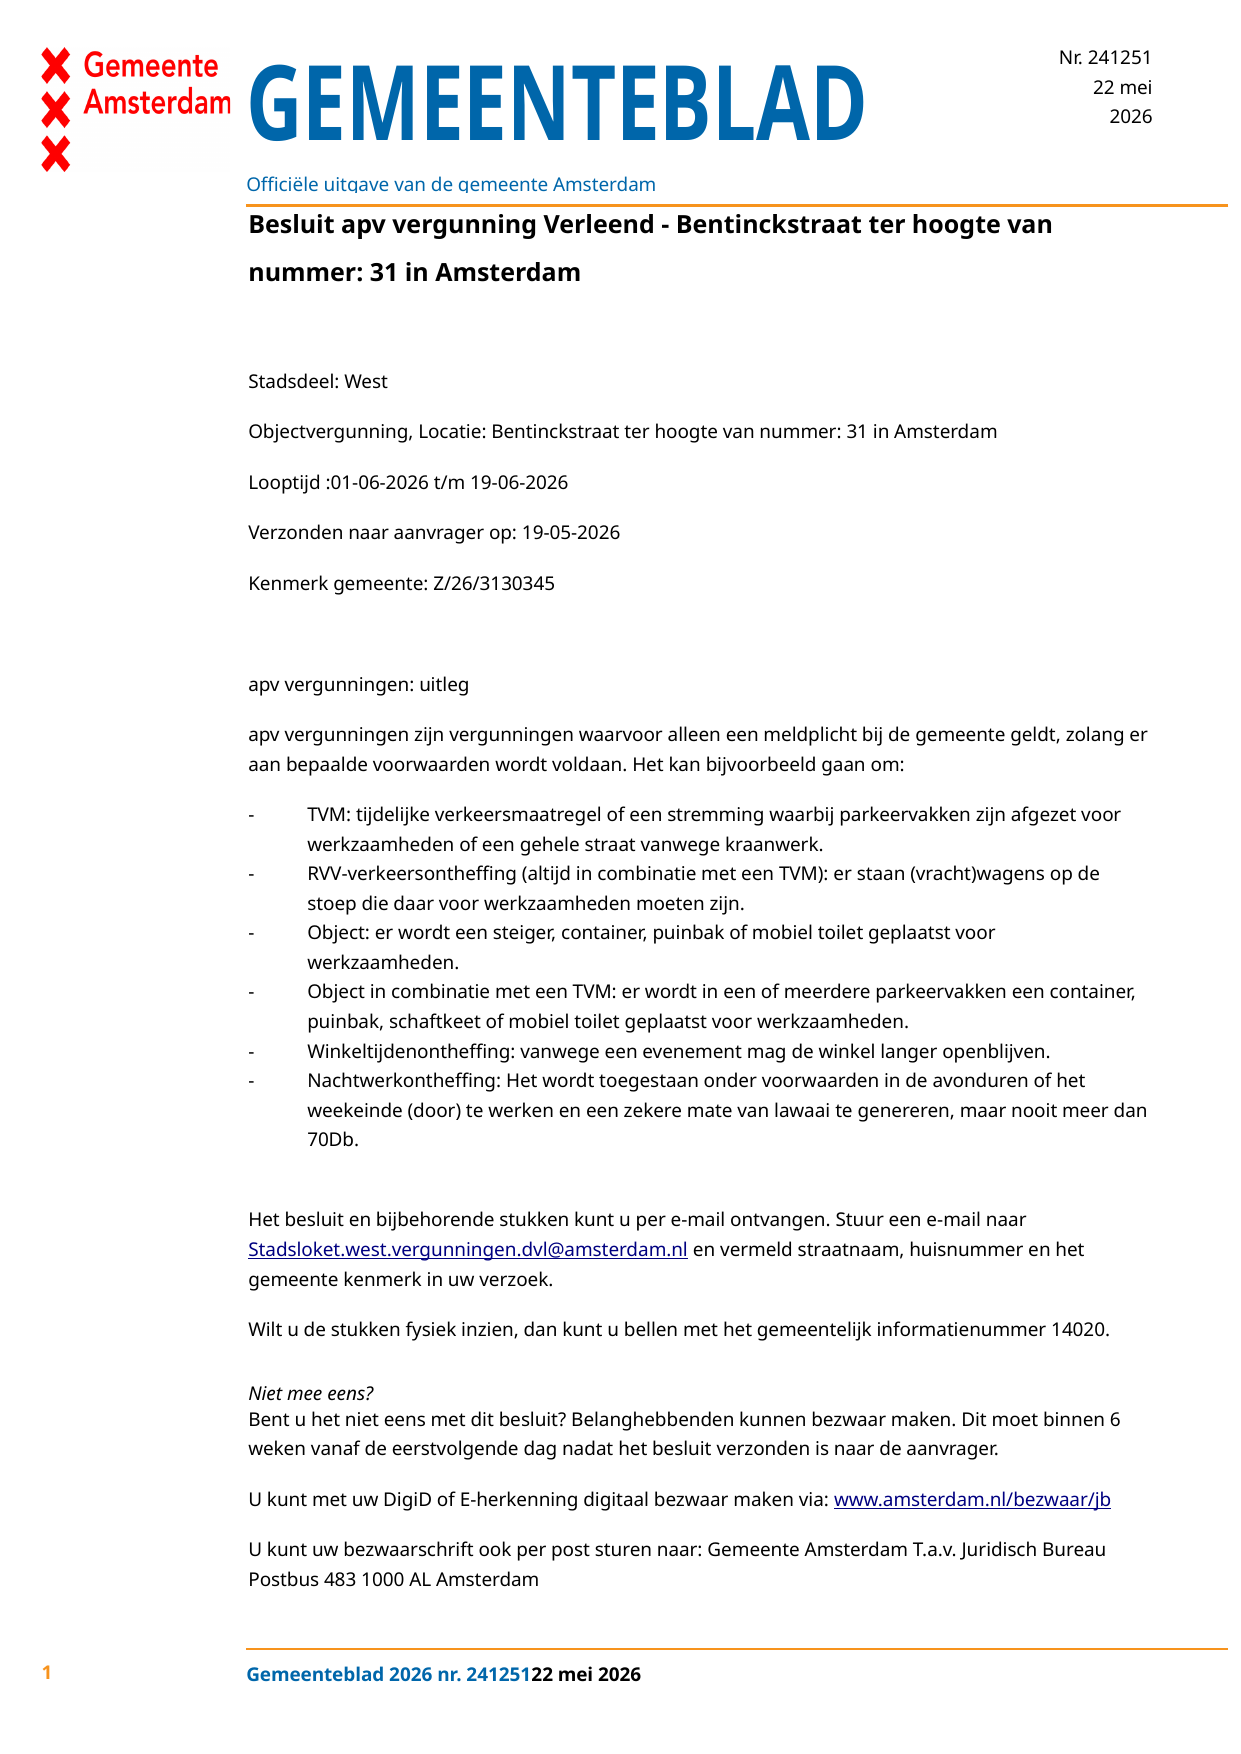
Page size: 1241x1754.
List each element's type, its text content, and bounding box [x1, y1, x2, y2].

list Object: er wordt een steiger, container, puinbak of mobiel toilet geplaatst voor werkzaamheden. [248, 919, 1152, 975]
text Niet mee eens? [248, 1380, 1152, 1406]
list Nachtwerkontheffing: Het wordt toegestaan onder voorwaarden in de avonduren of het weekeinde (door) te werken en een zekere mate van lawaai te genereren, maar nooit meer dan 70Db. [248, 1067, 1152, 1152]
text Verzonden naar aanvrager op: 19-05-2026 [248, 519, 1152, 545]
text Looptijd :01-06-2026 t/m 19-06-2026 [248, 469, 1152, 495]
text apv vergunningen zijn vergunningen waarvoor alleen een meldplicht bij de gemeente geldt, zolang er aan bepaalde voorwaarden wordt voldaan. Het kan bijvoorbeeld gaan om: [248, 721, 1152, 777]
text Besluit apv vergunning Verleend - Bentinckstraat ter hoogte van nummer: 31 in Amsterdam [248, 207, 1152, 288]
list Object in combinatie met een TVM: er wordt in een of meerdere parkeervakken een container, puinbak, schaftkeet of mobiel toilet geplaatst voor werkzaamheden. [248, 979, 1152, 1034]
text Bent u het niet eens met dit besluit? Belanghebbenden kunnen bezwaar maken. Dit moet binnen 6 weken vanaf de eerstvolgende dag nadat het besluit verzonden is naar de aanvrager. [248, 1406, 1152, 1461]
text Wilt u de stukken fysiek inzien, dan kunt u bellen met het gemeentelijk informatienummer 14020. [248, 1316, 1152, 1342]
list Winkeltijdenontheffing: vanwege een evenement mag de winkel langer openblijven. [248, 1038, 1152, 1064]
text Kenmerk gemeente: Z/26/3130345 [248, 570, 1152, 596]
list RVV-verkeersontheffing (altijd in combinatie met een TVM): er staan (vracht)wagens op de stoep die daar voor werkzaamheden moeten zijn. [248, 860, 1152, 916]
list TVM: tijdelijke verkeersmaatregel of een stremming waarbij parkeervakken zijn afgezet voor werkzaamheden of een gehele straat vanwege kraanwerk. [248, 801, 1152, 857]
text U kunt met uw DigiD of E-herkenning digitaal bezwaar maken via: www.amsterdam.nl/bezwaar/jb [248, 1486, 1152, 1512]
text Stadsdeel: West [248, 368, 1152, 394]
picture [41, 47, 231, 172]
text Objectvergunning, Locatie: Bentinckstraat ter hoogte van nummer: 31 in Amsterdam [248, 419, 1152, 444]
text Het besluit en bijbehorende stukken kunt u per e-mail ontvangen. Stuur een e-mail naar Stadsloket.west.vergunningen.dvl@amsterdam.nl en vermeld straatnaam, huisnummer en het gemeente kenmerk in uw verzoek. [248, 1207, 1152, 1292]
text apv vergunningen: uitleg [248, 671, 1152, 697]
text U kunt uw bezwaarschrift ook per post sturen naar: Gemeente Amsterdam T.a.v. Juridisch Bureau Postbus 483 1000 AL Amsterdam [248, 1536, 1152, 1592]
